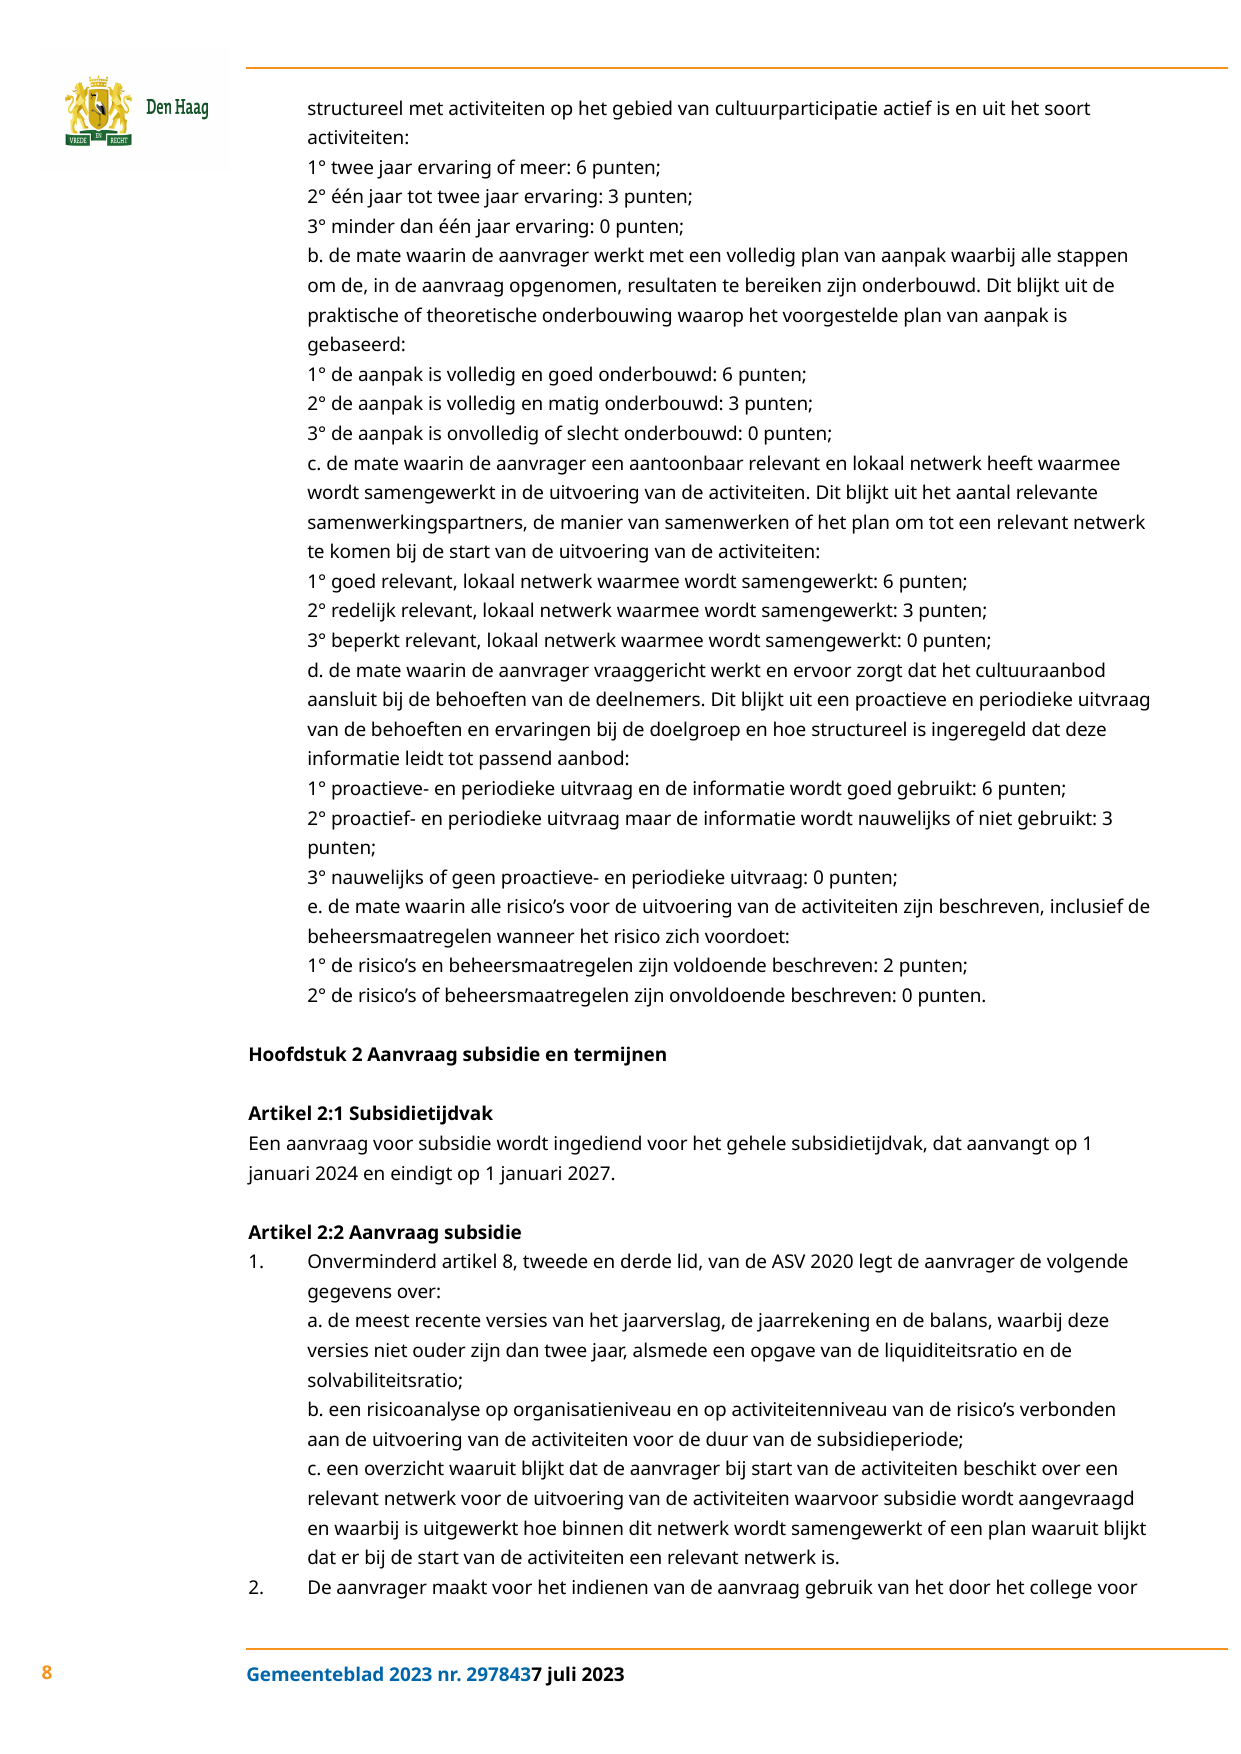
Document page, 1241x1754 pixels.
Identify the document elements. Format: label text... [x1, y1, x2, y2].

list structureel met activiteiten op het gebied van cultuurparticipatie actief is en uit het soort activiteiten: [248, 95, 1152, 150]
list a. de meest recente versies van het jaarverslag, de jaarrekening en de balans, waarbij deze versies niet ouder zijn dan twee jaar, alsmede een opgave van de liquiditeitsratio en de solvabiliteitsratio; [248, 1308, 1152, 1393]
list c. de mate waarin de aanvrager een aantoonbaar relevant en lokaal netwerk heeft waarmee wordt samengewerkt in de uitvoering van de activiteiten. Dit blijkt uit het aantal relevante samenwerkingspartners, de manier van samenwerken of het plan om tot een relevant netwerk te komen bij de start van de uitvoering van de activiteiten: [248, 450, 1152, 564]
list 3° beperkt relevant, lokaal netwerk waarmee wordt samengewerkt: 0 punten; [248, 627, 1152, 653]
list 2° de aanpak is volledig en matig onderbouwd: 3 punten; [248, 391, 1152, 416]
list b. de mate waarin de aanvrager werkt met een volledig plan van aanpak waarbij alle stappen om de, in de aanvraag opgenomen, resultaten te bereiken zijn onderbouwd. Dit blijkt uit de praktische of theoretische onderbouwing waarop het voorgestelde plan van aanpak is gebaseerd: [248, 243, 1152, 357]
text Artikel 2:1 Subsidietijdvak [248, 1101, 1152, 1126]
picture [41, 47, 231, 172]
list 1° twee jaar ervaring of meer: 6 punten; [248, 154, 1152, 180]
list d. de mate waarin de aanvrager vraaggericht werkt en ervoor zorgt dat het cultuuraanbod aansluit bij de behoeften van de deelnemers. Dit blijkt uit een proactieve en periodieke uitvraag van de behoeften en ervaringen bij de doelgroep en hoe structureel is ingeregeld dat deze informatie leidt tot passend aanbod: [248, 657, 1152, 771]
list Onverminderd artikel 8, tweede en derde lid, van de ASV 2020 legt de aanvrager de volgende gegevens over: [248, 1248, 1152, 1304]
list 2° proactief- en periodieke uitvraag maar de informatie wordt nauwelijks of niet gebruikt: 3 punten; [248, 805, 1152, 860]
list c. een overzicht waaruit blijkt dat de aanvrager bij start van de activiteiten beschikt over een relevant netwerk voor de uitvoering van de activiteiten waarvoor subsidie wordt aangevraagd en waarbij is uitgewerkt hoe binnen dit netwerk wordt samengewerkt of een plan waaruit blijkt dat er bij de start van de activiteiten een relevant netwerk is. [248, 1456, 1152, 1570]
list 1° de risico’s en beheersmaatregelen zijn voldoende beschreven: 2 punten; [248, 953, 1152, 978]
list 1° de aanpak is volledig en goed onderbouwd: 6 punten; [248, 361, 1152, 387]
list 3° nauwelijks of geen proactieve- en periodieke uitvraag: 0 punten; [248, 864, 1152, 890]
list 3° de aanpak is onvolledig of slecht onderbouwd: 0 punten; [248, 420, 1152, 446]
list e. de mate waarin alle risico’s voor de uitvoering van de activiteiten zijn beschreven, inclusief de beheersmaatregelen wanneer het risico zich voordoet: [248, 893, 1152, 949]
list De aanvrager maakt voor het indienen van de aanvraag gebruik van het door het college voor [248, 1574, 1152, 1600]
list 2° de risico’s of beheersmaatregelen zijn onvoldoende beschreven: 0 punten. [248, 982, 1152, 1008]
list 3° minder dan één jaar ervaring: 0 punten; [248, 213, 1152, 239]
text Artikel 2:2 Aanvraag subsidie [248, 1219, 1152, 1245]
list 1° goed relevant, lokaal netwerk waarmee wordt samengewerkt: 6 punten; [248, 568, 1152, 594]
list 2° één jaar tot twee jaar ervaring: 3 punten; [248, 183, 1152, 209]
text Een aanvraag voor subsidie wordt ingediend voor het gehele subsidietijdvak, dat aanvangt op 1 januari 2024 en eindigt op 1 januari 2027. [248, 1130, 1152, 1186]
text Hoofdstuk 2 Aanvraag subsidie en termijnen [248, 1041, 1152, 1067]
list b. een risicoanalyse op organisatieniveau en op activiteitenniveau van de risico’s verbonden aan de uitvoering van de activiteiten voor de duur van de subsidieperiode; [248, 1396, 1152, 1452]
list 1° proactieve- en periodieke uitvraag en de informatie wordt goed gebruikt: 6 punten; [248, 775, 1152, 801]
list 2° redelijk relevant, lokaal netwerk waarmee wordt samengewerkt: 3 punten; [248, 598, 1152, 623]
